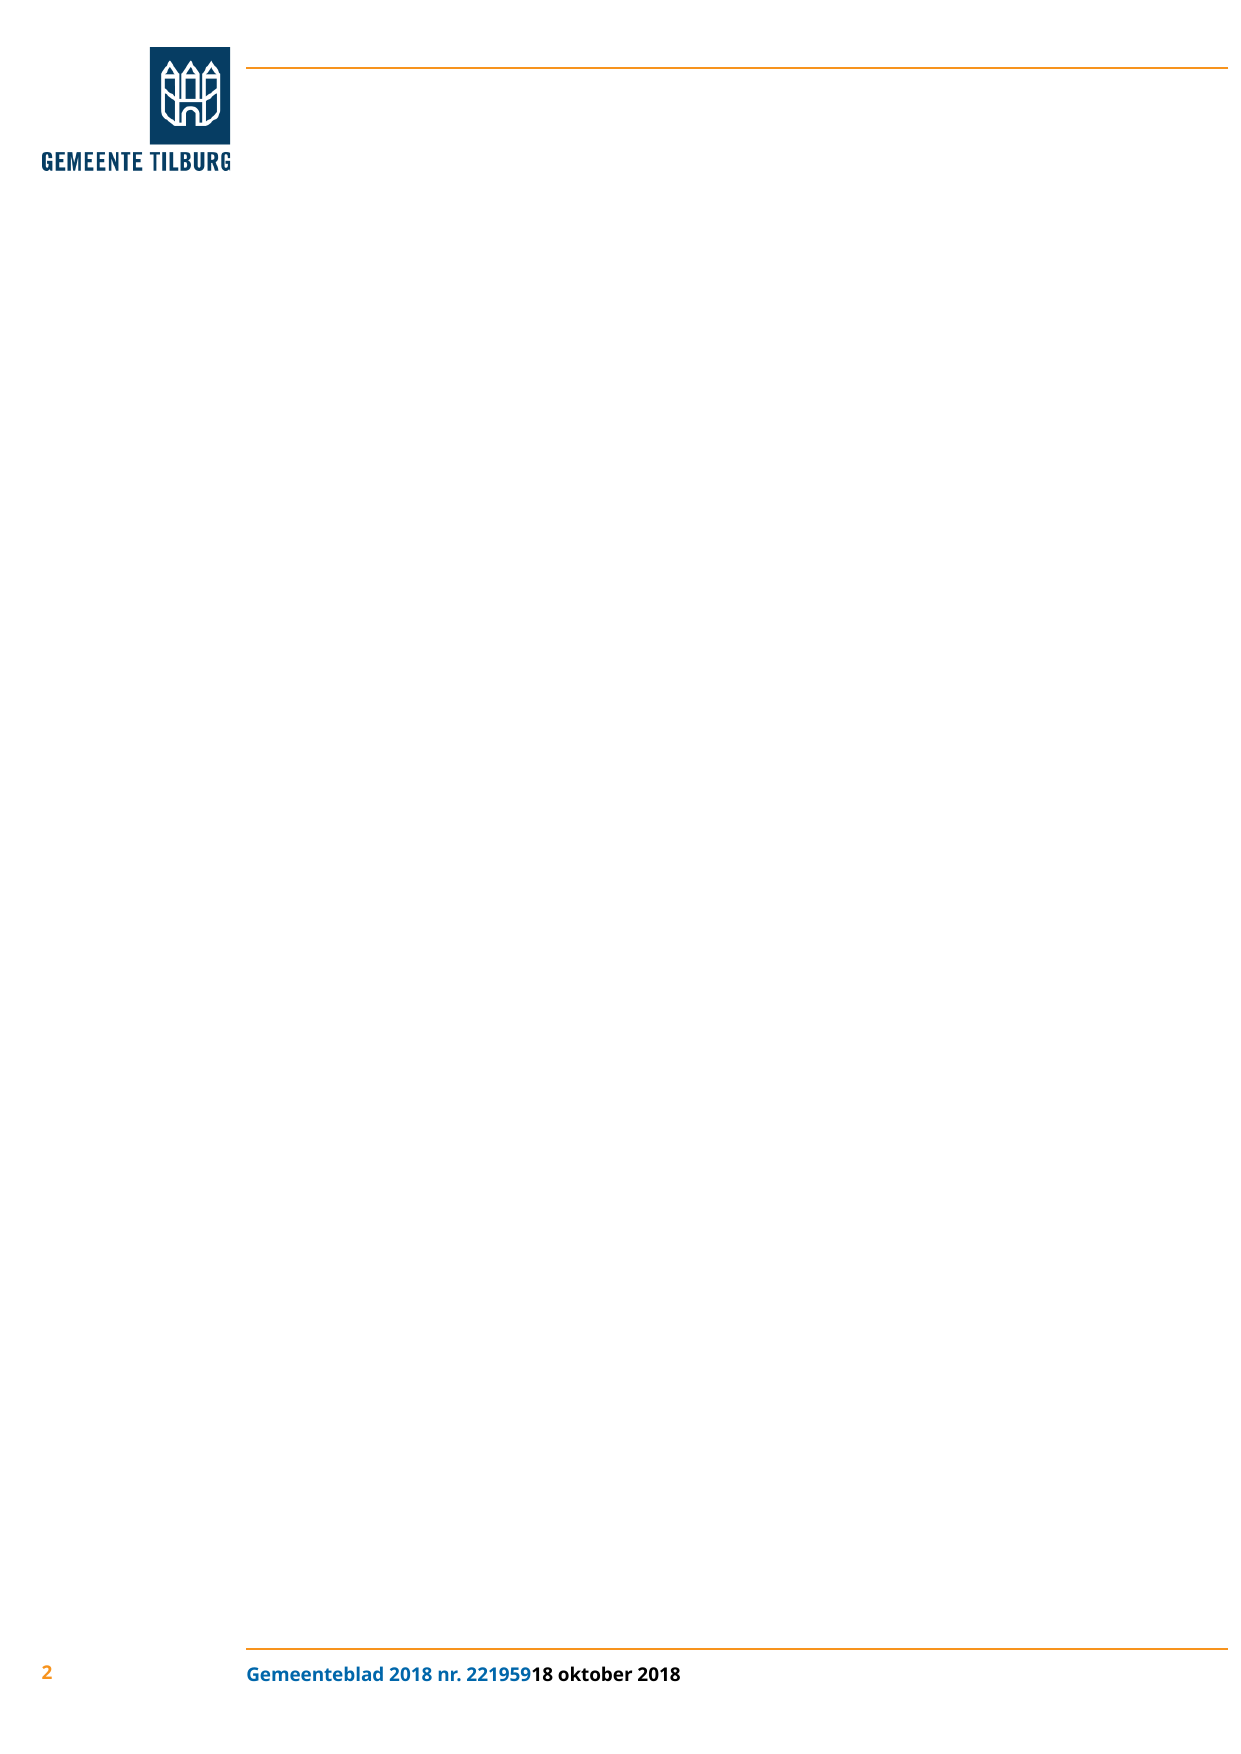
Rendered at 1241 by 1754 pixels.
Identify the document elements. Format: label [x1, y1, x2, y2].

picture [41, 47, 231, 172]
